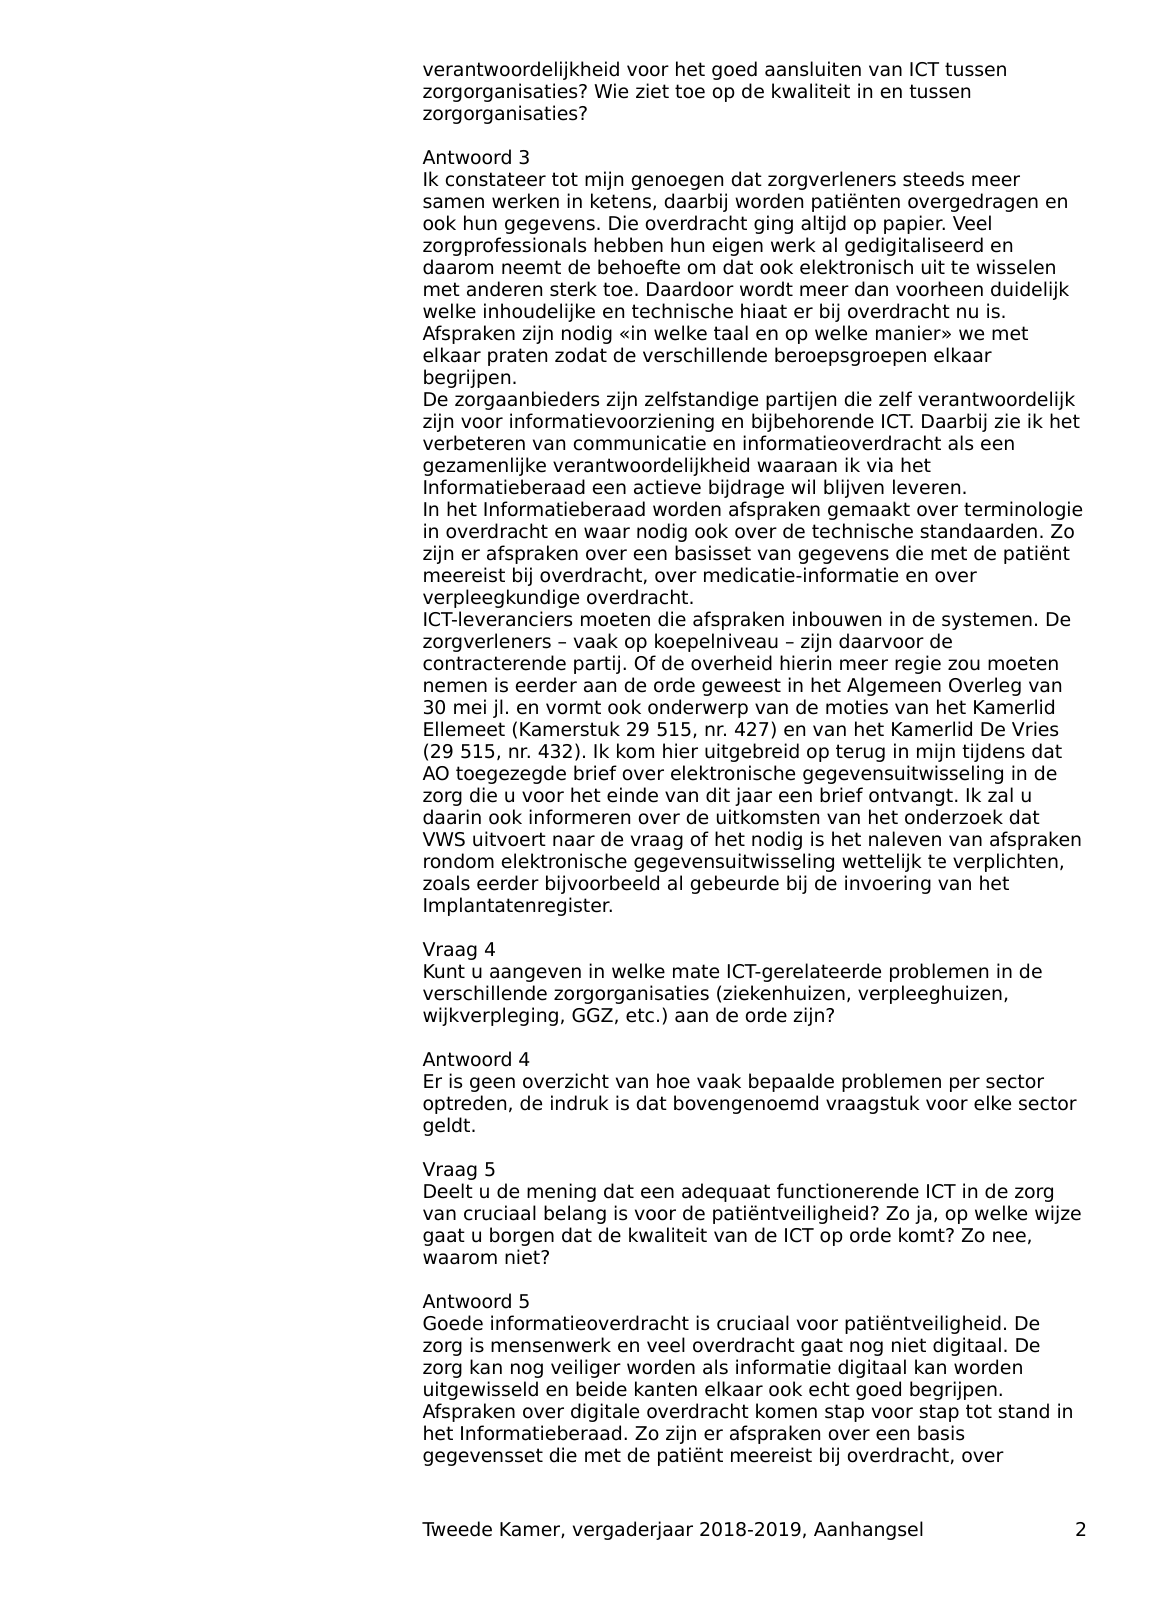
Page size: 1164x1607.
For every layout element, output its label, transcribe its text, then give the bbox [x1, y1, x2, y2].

text Vraag 4 [422, 939, 1087, 961]
text Afspraken over digitale overdracht komen stap voor stap tot stand in het Informatieberaad. Zo zijn er afspraken over een basis gegevensset die met de patiënt meereist bij overdracht, over [422, 1401, 1087, 1467]
text Goede informatieoverdracht is cruciaal voor patiëntveiligheid. De zorg is mensenwerk en veel overdracht gaat nog niet digitaal. De zorg kan nog veiliger worden als informatie digitaal kan worden uitgewisseld en beide kanten elkaar ook echt goed begrijpen. [422, 1313, 1087, 1401]
text In het Informatieberaad worden afspraken gemaakt over terminologie in overdracht en waar nodig ook over de technische standaarden. Zo zijn er afspraken over een basisset van gegevens die met de patiënt meereist bij overdracht, over medicatie-informatie en over verpleegkundige overdracht. [422, 499, 1087, 609]
text Kunt u aangeven in welke mate ICT-gerelateerde problemen in de verschillende zorgorganisaties (ziekenhuizen, verpleeghuizen, wijkverpleging, GGZ, etc.) aan de orde zijn? [422, 961, 1087, 1027]
text Antwoord 5 [422, 1291, 1087, 1313]
text Er is geen overzicht van hoe vaak bepaalde problemen per sector optreden, de indruk is dat bovengenoemd vraagstuk voor elke sector geldt. [422, 1071, 1087, 1137]
text Deelt u de mening dat een adequaat functionerende ICT in de zorg van cruciaal belang is voor de patiëntveiligheid? Zo ja, op welke wijze gaat u borgen dat de kwaliteit van de ICT op orde komt? Zo nee, waarom niet? [422, 1181, 1087, 1269]
text Vraag 5 [422, 1159, 1087, 1181]
text Antwoord 4 [422, 1049, 1087, 1071]
text Antwoord 3 [422, 147, 1087, 169]
text ICT-leveranciers moeten die afspraken inbouwen in de systemen. De zorgverleners – vaak op koepelniveau – zijn daarvoor de contracterende partij. Of de overheid hierin meer regie zou moeten nemen is eerder aan de orde geweest in het Algemeen Overleg van 30 mei jl. en vormt ook onderwerp van de moties van het Kamerlid Ellemeet (Kamerstuk 29 515, nr. 427) en van het Kamerlid De Vries (29 515, nr. 432). Ik kom hier uitgebreid op terug in mijn tijdens dat AO toegezegde brief over elektronische gegevensuitwisseling in de zorg die u voor het einde van dit jaar een brief ontvangt. Ik zal u daarin ook informeren over de uitkomsten van het onderzoek dat VWS uitvoert naar de vraag of het nodig is het naleven van afspraken rondom elektronische gegevensuitwisseling wettelijk te verplichten, zoals eerder bijvoorbeeld al gebeurde bij de invoering van het Implantatenregister. [422, 609, 1087, 916]
text De zorgaanbieders zijn zelfstandige partijen die zelf verantwoordelijk zijn voor informatievoorziening en bijbehorende ICT. Daarbij zie ik het verbeteren van communicatie en informatieoverdracht als een gezamenlijke verantwoordelijkheid waaraan ik via het Informatieberaad een actieve bijdrage wil blijven leveren. [422, 389, 1087, 499]
text Ik constateer tot mijn genoegen dat zorgverleners steeds meer samen werken in ketens, daarbij worden patiënten overgedragen en ook hun gegevens. Die overdracht ging altijd op papier. Veel zorgprofessionals hebben hun eigen werk al gedigitaliseerd en daarom neemt de behoefte om dat ook elektronisch uit te wisselen met anderen sterk toe. Daardoor wordt meer dan voorheen duidelijk welke inhoudelijke en technische hiaat er bij overdracht nu is. Afspraken zijn nodig «in welke taal en op welke manier» we met elkaar praten zodat de verschillende beroepsgroepen elkaar begrijpen. [422, 169, 1087, 389]
text verantwoordelijkheid voor het goed aansluiten van ICT tussen zorgorganisaties? Wie ziet toe op de kwaliteit in en tussen zorgorganisaties? [422, 59, 1087, 125]
